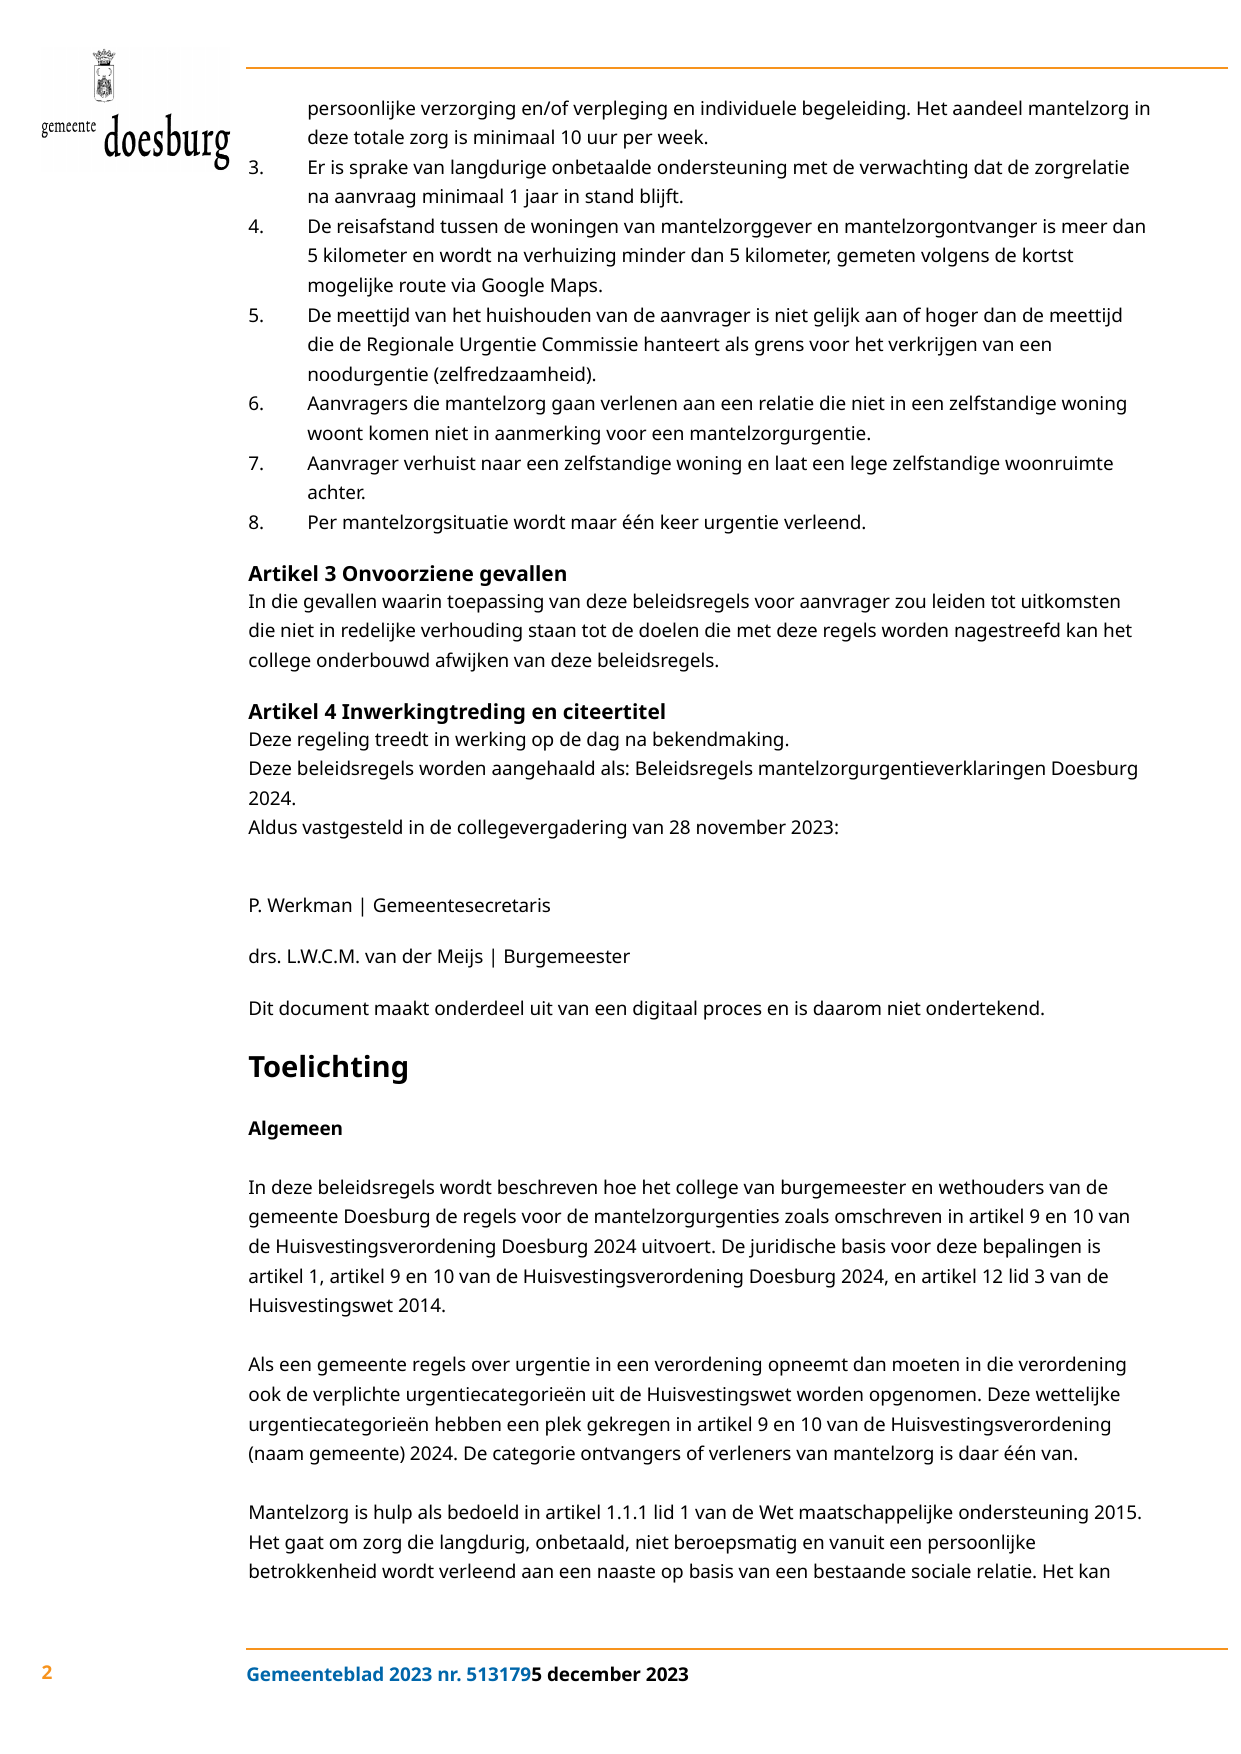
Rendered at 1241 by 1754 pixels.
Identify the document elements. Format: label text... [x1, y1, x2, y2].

text Artikel 4 Inwerkingtreding en citeertitel [248, 697, 1152, 726]
list Aanvrager verhuist naar een zelfstandige woning en laat een lege zelfstandige woonruimte achter. [248, 450, 1152, 505]
picture [41, 47, 231, 172]
text drs. L.W.C.M. van der Meijs | Burgemeester [248, 943, 1152, 969]
text Toelichting [248, 1046, 1152, 1086]
text In deze beleidsregels wordt beschreven hoe het college van burgemeester en wethouders van de gemeente Doesburg de regels voor de mantelzorgurgenties zoals omschreven in artikel 9 en 10 van de Huisvestingsverordening Doesburg 2024 uitvoert. De juridische basis voor deze bepalingen is artikel 1, artikel 9 en 10 van de Huisvestingsverordening Doesburg 2024, en artikel 12 lid 3 van de Huisvestingswet 2014. [248, 1174, 1152, 1318]
text Deze beleidsregels worden aangehaald als: Beleidsregels mantelzorgurgentieverklaringen Doesburg 2024. [248, 755, 1152, 811]
text Dit document maakt onderdeel uit van een digitaal proces en is daarom niet ondertekend. [248, 995, 1152, 1020]
text Artikel 3 Onvoorziene gevallen [248, 559, 1152, 588]
text Aldus vastgesteld in de collegevergadering van 28 november 2023: [248, 814, 1152, 840]
list persoonlijke verzorging en/of verpleging en individuele begeleiding. Het aandeel mantelzorg in deze totale zorg is minimaal 10 uur per week. [248, 95, 1152, 150]
text Als een gemeente regels over urgentie in een verordening opneemt dan moeten in die verordening ook de verplichte urgentiecategorieën uit de Huisvestingswet worden opgenomen. Deze wettelijke urgentiecategorieën hebben een plek gekregen in artikel 9 en 10 van de Huisvestingsverordening (naam gemeente) 2024. De categorie ontvangers of verleners van mantelzorg is daar één van. [248, 1352, 1152, 1466]
list De reisafstand tussen de woningen van mantelzorggever en mantelzorgontvanger is meer dan 5 kilometer en wordt na verhuizing minder dan 5 kilometer, gemeten volgens de kortst mogelijke route via Google Maps. [248, 213, 1152, 298]
list Per mantelzorgsituatie wordt maar één keer urgentie verleend. [248, 509, 1152, 535]
text P. Werkman | Gemeentesecretaris [248, 892, 1152, 917]
list Er is sprake van langdurige onbetaalde ondersteuning met de verwachting dat de zorgrelatie na aanvraag minimaal 1 jaar in stand blijft. [248, 154, 1152, 209]
list Aanvragers die mantelzorg gaan verlenen aan een relatie die niet in een zelfstandige woning woont komen niet in aanmerking voor een mantelzorgurgentie. [248, 391, 1152, 446]
text Mantelzorg is hulp als bedoeld in artikel 1.1.1 lid 1 van de Wet maatschappelijke ondersteuning 2015. Het gaat om zorg die langdurig, onbetaald, niet beroepsmatig en vanuit een persoonlijke betrokkenheid wordt verleend aan een naaste op basis van een bestaande sociale relatie. Het kan [248, 1499, 1152, 1584]
list De meettijd van het huishouden van de aanvrager is niet gelijk aan of hoger dan de meettijd die de Regionale Urgentie Commissie hanteert als grens voor het verkrijgen van een noodurgentie (zelfredzaamheid). [248, 302, 1152, 387]
text In die gevallen waarin toepassing van deze beleidsregels voor aanvrager zou leiden tot uitkomsten die niet in redelijke verhouding staan tot de doelen die met deze regels worden nagestreefd kan het college onderbouwd afwijken van deze beleidsregels. [248, 588, 1152, 673]
text Deze regeling treedt in werking op de dag na bekendmaking. [248, 726, 1152, 752]
text Algemeen [248, 1115, 1152, 1141]
